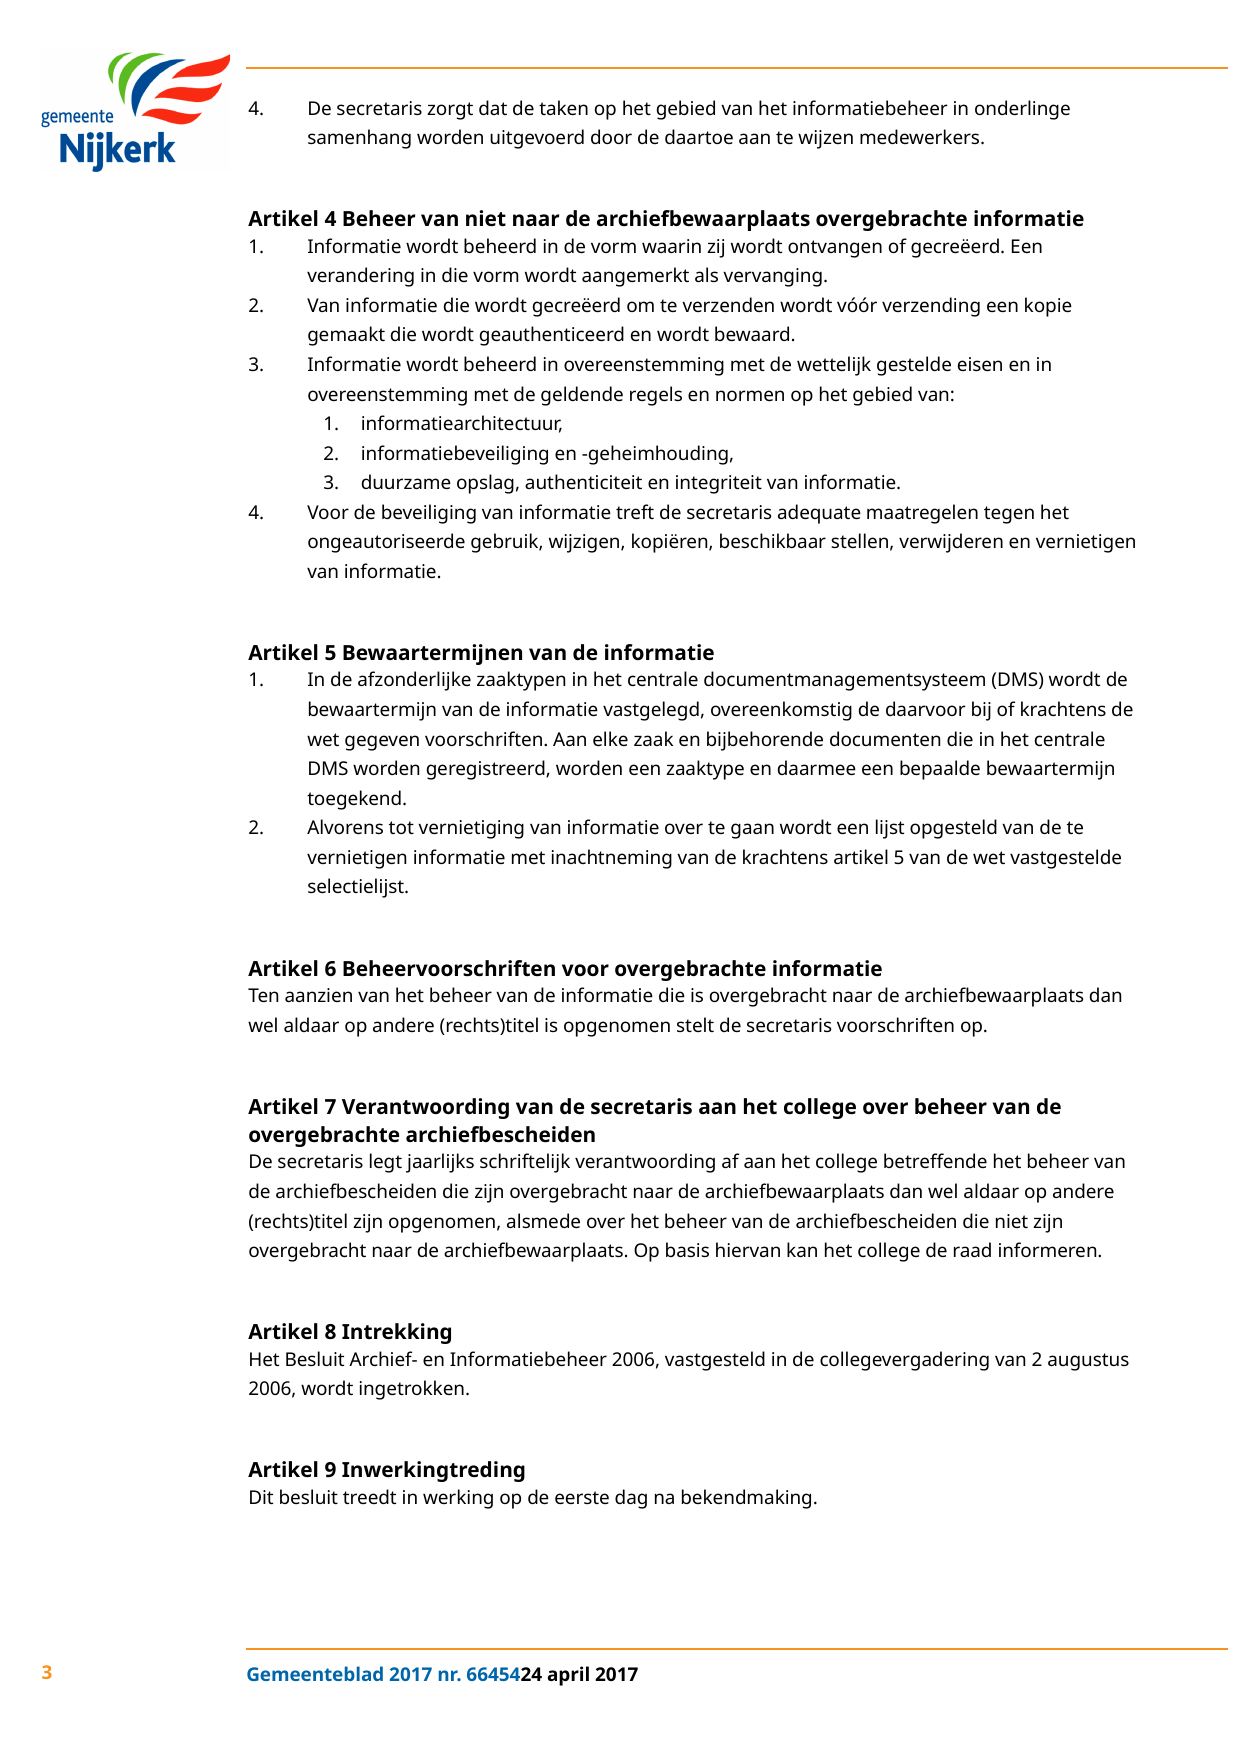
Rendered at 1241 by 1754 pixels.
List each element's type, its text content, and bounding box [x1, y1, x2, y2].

list informatiearchitectuur, [323, 410, 1152, 436]
list Voor de beveiliging van informatie treft de secretaris adequate maatregelen tegen het ongeautoriseerde gebruik, wijzigen, kopiëren, beschikbaar stellen, verwijderen en vernietigen van informatie. [248, 499, 1152, 584]
list In de afzonderlijke zaaktypen in het centrale documentmanagementsysteem (DMS) wordt de bewaartermijn van de informatie vastgelegd, overeenkomstig de daarvoor bij of krachtens de wet gegeven voorschriften. Aan elke zaak en bijbehorende documenten die in het centrale DMS worden geregistreerd, worden een zaaktype en daarmee een bepaalde bewaartermijn toegekend. [248, 667, 1152, 811]
text Artikel 4 Beheer van niet naar de archiefbewaarplaats overgebrachte informatie [248, 204, 1152, 233]
text De secretaris legt jaarlijks schriftelijk verantwoording af aan het college betreffende het beheer van de archiefbescheiden die zijn overgebracht naar de archiefbewaarplaats dan wel aldaar op andere (rechts)titel zijn opgenomen, alsmede over het beheer van de archiefbescheiden die niet zijn overgebracht naar de archiefbewaarplaats. Op basis hiervan kan het college de raad informeren. [248, 1149, 1152, 1263]
list Informatie wordt beheerd in de vorm waarin zij wordt ontvangen of gecreëerd. Een verandering in die vorm wordt aangemerkt als vervanging. [248, 233, 1152, 288]
list informatiebeveiliging en -geheimhouding, [323, 440, 1152, 466]
text Artikel 8 Intrekking [248, 1317, 1152, 1346]
text Artikel 9 Inwerkingtreding [248, 1455, 1152, 1484]
list Informatie wordt beheerd in overeenstemming met de wettelijk gestelde eisen en in overeenstemming met de geldende regels en normen op het gebied van: [248, 351, 1152, 406]
picture [41, 47, 231, 172]
text Ten aanzien van het beheer van de informatie die is overgebracht naar de archiefbewaarplaats dan wel aldaar op andere (rechts)titel is opgenomen stelt de secretaris voorschriften op. [248, 982, 1152, 1037]
text Dit besluit treedt in werking op de eerste dag na bekendmaking. [248, 1484, 1152, 1509]
list Van informatie die wordt gecreëerd om te verzenden wordt vóór verzending een kopie gemaakt die wordt geauthenticeerd en wordt bewaard. [248, 292, 1152, 347]
list duurzame opslag, authenticiteit en integriteit van informatie. [323, 469, 1152, 495]
list Alvorens tot vernietiging van informatie over te gaan wordt een lijst opgesteld van de te vernietigen informatie met inachtneming van de krachtens artikel 5 van de wet vastgestelde selectielijst. [248, 814, 1152, 899]
text Artikel 6 Beheervoorschriften voor overgebrachte informatie [248, 954, 1152, 982]
text Het Besluit Archief- en Informatiebeheer 2006, vastgesteld in de collegevergadering van 2 augustus 2006, wordt ingetrokken. [248, 1346, 1152, 1401]
text Artikel 5 Bewaartermijnen van de informatie [248, 638, 1152, 667]
text Artikel 7 Verantwoording van de secretaris aan het college over beheer van de overgebrachte archiefbescheiden [248, 1092, 1152, 1149]
list De secretaris zorgt dat de taken op het gebied van het informatiebeheer in onderlinge samenhang worden uitgevoerd door de daartoe aan te wijzen medewerkers. [248, 95, 1152, 150]
